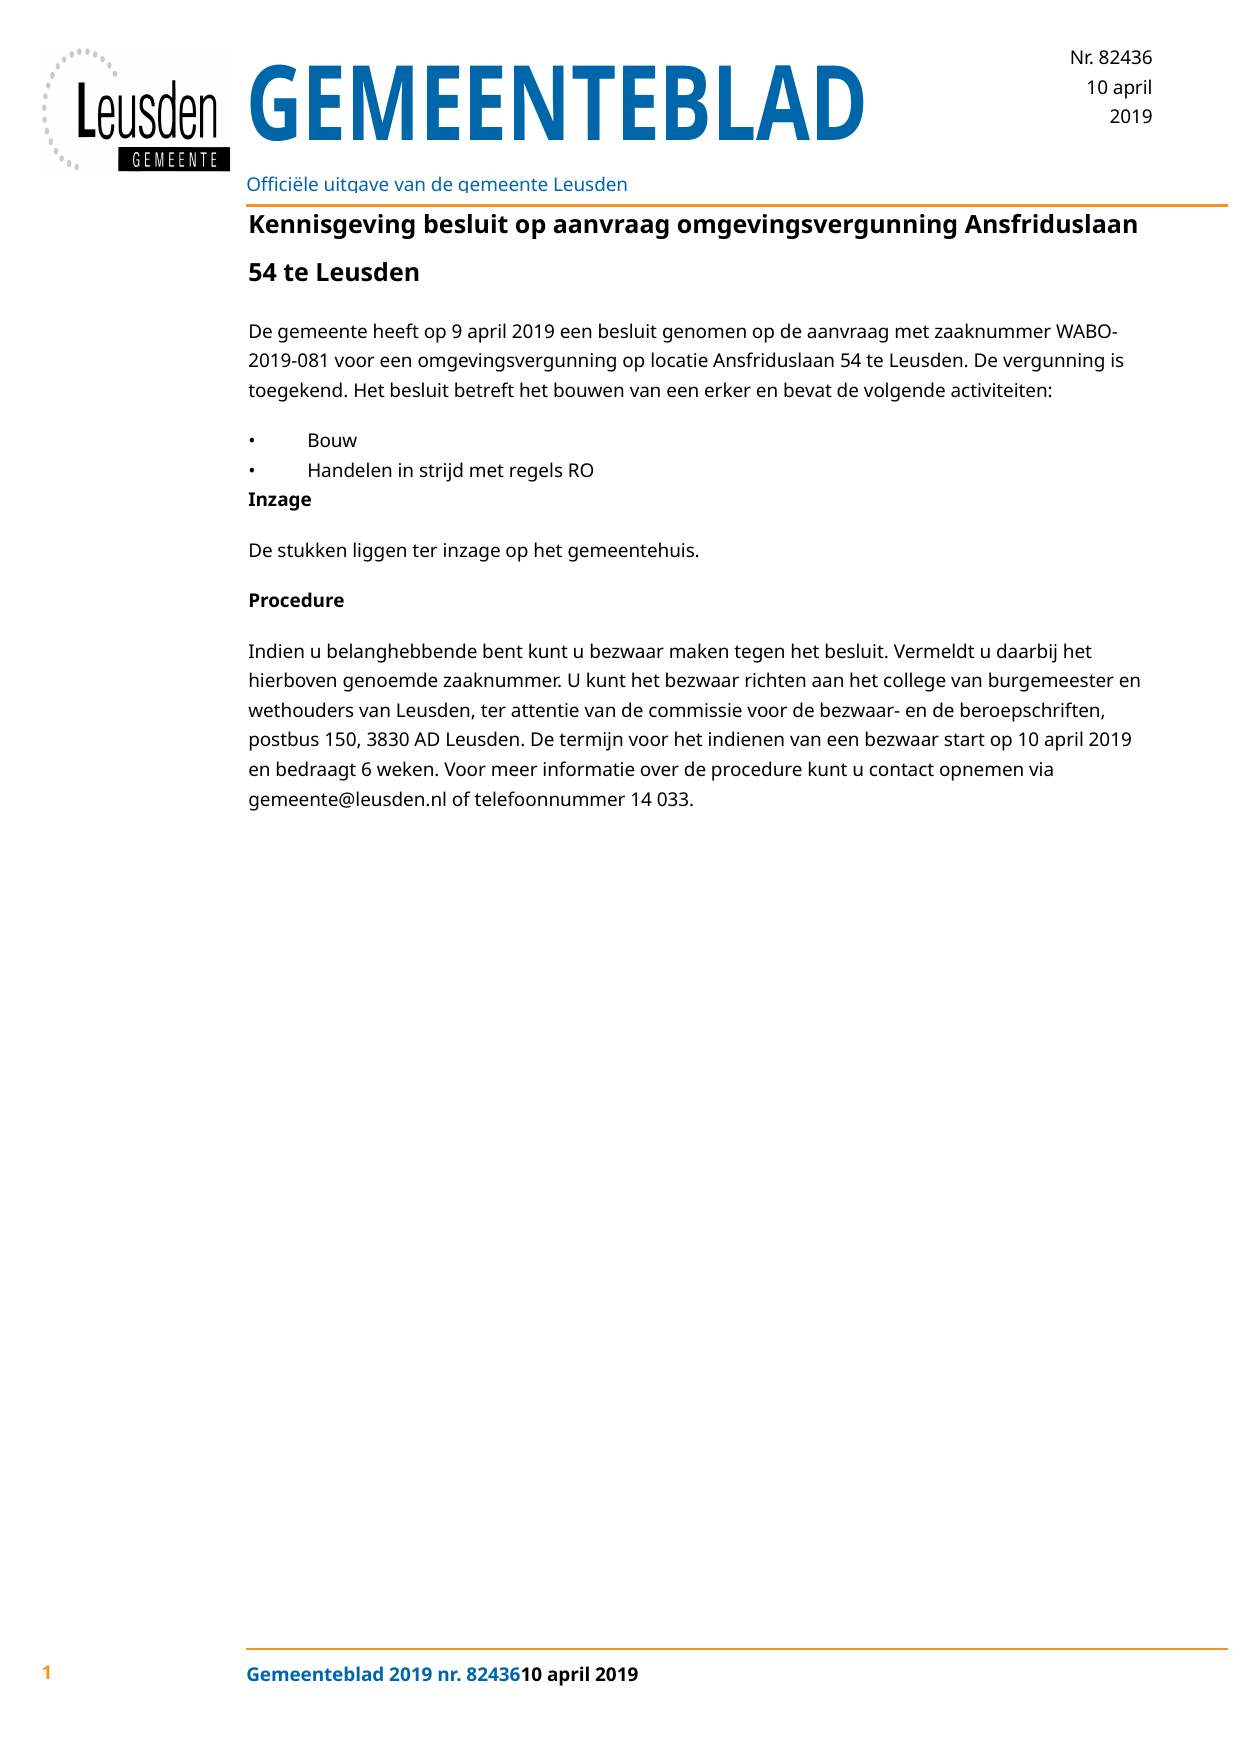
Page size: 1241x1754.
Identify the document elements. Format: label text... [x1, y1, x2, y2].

text Indien u belanghebbende bent kunt u bezwaar maken tegen het besluit. Vermeldt u daarbij het hierboven genoemde zaaknummer. U kunt het bezwaar richten aan het college van burgemeester en wethouders van Leusden, ter attentie van de commissie voor de bezwaar- en de beroepschriften, postbus 150, 3830 AD Leusden. De termijn voor het indienen van een bezwaar start op 10 april 2019 en bedraagt 6 weken. Voor meer informatie over de procedure kunt u contact opnemen via gemeente@leusden.nl of telefoonnummer 14 033. [248, 638, 1152, 812]
text Inzage [248, 487, 1152, 512]
text De gemeente heeft op 9 april 2019 een besluit genomen op de aanvraag met zaaknummer WABO-2019-081 voor een omgevingsvergunning op locatie Ansfriduslaan 54 te Leusden. De vergunning is toegekend. Het besluit betreft het bouwen van een erker en bevat de volgende activiteiten: [248, 318, 1152, 403]
list Handelen in strijd met regels RO [248, 457, 1152, 483]
text Procedure [248, 587, 1152, 613]
list Bouw [248, 427, 1152, 453]
text Kennisgeving besluit op aanvraag omgevingsvergunning Ansfriduslaan 54 te Leusden [248, 207, 1152, 288]
picture [41, 47, 231, 172]
text De stukken liggen ter inzage op het gemeentehuis. [248, 537, 1152, 563]
